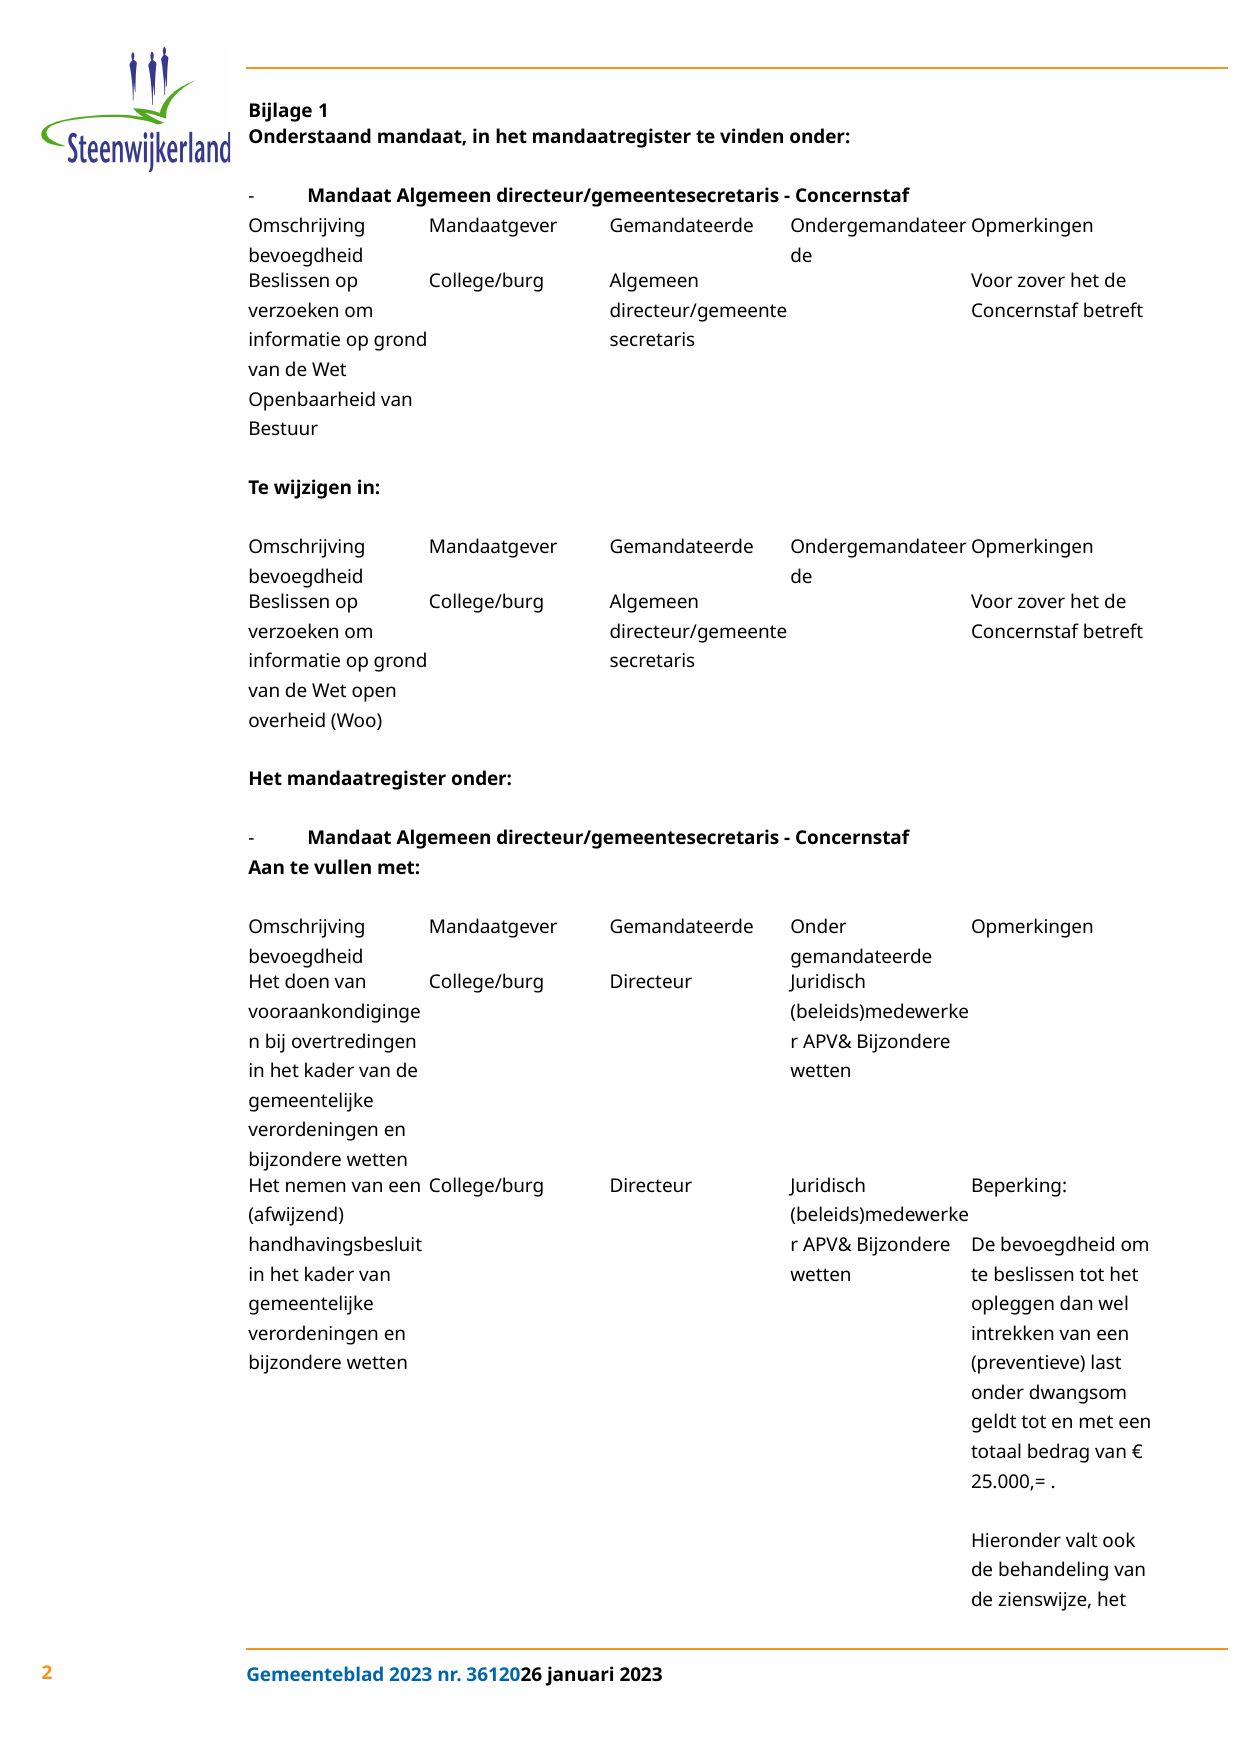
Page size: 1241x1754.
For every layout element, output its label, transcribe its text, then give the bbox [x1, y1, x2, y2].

table_cell College/burg [429, 969, 609, 1172]
table_cell College/burg [429, 589, 609, 733]
table_header Omschrijving bevoegdheid [248, 212, 429, 267]
table_header Mandaatgever [429, 533, 609, 588]
table_header Gemandateerde [609, 914, 790, 969]
table_header Gemandateerde [609, 533, 790, 588]
text Te wijzigen in: [248, 474, 1152, 500]
table_header Mandaatgever [429, 914, 609, 969]
table_cell Directeur [609, 969, 790, 1172]
table_cell Juridisch (beleids)medewerker APV& Bijzondere wetten [790, 969, 971, 1172]
table_header Onder gemandateerde [790, 914, 971, 969]
table_cell [971, 969, 1152, 1172]
table_header Opmerkingen [971, 212, 1152, 267]
table_header Mandaatgever [429, 212, 609, 267]
text Bijlage 1 [248, 95, 1152, 123]
table_cell College/burg [429, 1172, 609, 1612]
table_cell Voor zover het de Concernstaf betreft [971, 589, 1152, 733]
table_header Ondergemandateerde [790, 212, 971, 267]
table_cell Het nemen van een (afwijzend) handhavingsbesluit in het kader van gemeentelijke verordeningen en bijzondere wetten [248, 1172, 429, 1612]
table_header Omschrijving bevoegdheid [248, 914, 429, 969]
table_cell College/burg [429, 268, 609, 441]
table_cell [790, 589, 971, 733]
table_cell Juridisch (beleids)medewerker APV& Bijzondere wetten [790, 1172, 971, 1612]
table_cell Beperking: De bevoegdheid om te beslissen tot het opleggen dan wel intrekken van een (preventieve) last onder dwangsom geldt tot en met een totaal bedrag van € 25.000,= . Hieronder valt ook de behandeling van de zienswijze, het [971, 1172, 1152, 1612]
table_cell Voor zover het de Concernstaf betreft [971, 268, 1152, 441]
list Mandaat Algemeen directeur/gemeentesecretaris - Concernstaf [248, 182, 1152, 208]
list Mandaat Algemeen directeur/gemeentesecretaris - Concernstaf [248, 824, 1152, 850]
text Aan te vullen met: [248, 854, 1152, 880]
table_cell Algemeen directeur/gemeentesecretaris [609, 589, 790, 733]
table_cell [790, 268, 971, 441]
table_cell Beslissen op verzoeken om informatie op grond van de Wet Openbaarheid van Bestuur [248, 268, 429, 441]
table_cell Beslissen op verzoeken om informatie op grond van de Wet open overheid (Woo) [248, 589, 429, 733]
table_cell Algemeen directeur/gemeentesecretaris [609, 268, 790, 441]
table_cell Directeur [609, 1172, 790, 1612]
table_header Ondergemandateerde [790, 533, 971, 588]
table_header Omschrijving bevoegdheid [248, 533, 429, 588]
picture [41, 47, 231, 172]
text Het mandaatregister onder: [248, 765, 1152, 791]
table_header Opmerkingen [971, 914, 1152, 969]
table_header Opmerkingen [971, 533, 1152, 588]
table_header Gemandateerde [609, 212, 790, 267]
table_cell Het doen van vooraankondigingen bij overtredingen in het kader van de gemeentelijke verordeningen en bijzondere wetten [248, 969, 429, 1172]
text Onderstaand mandaat, in het mandaatregister te vinden onder: [248, 123, 1152, 149]
